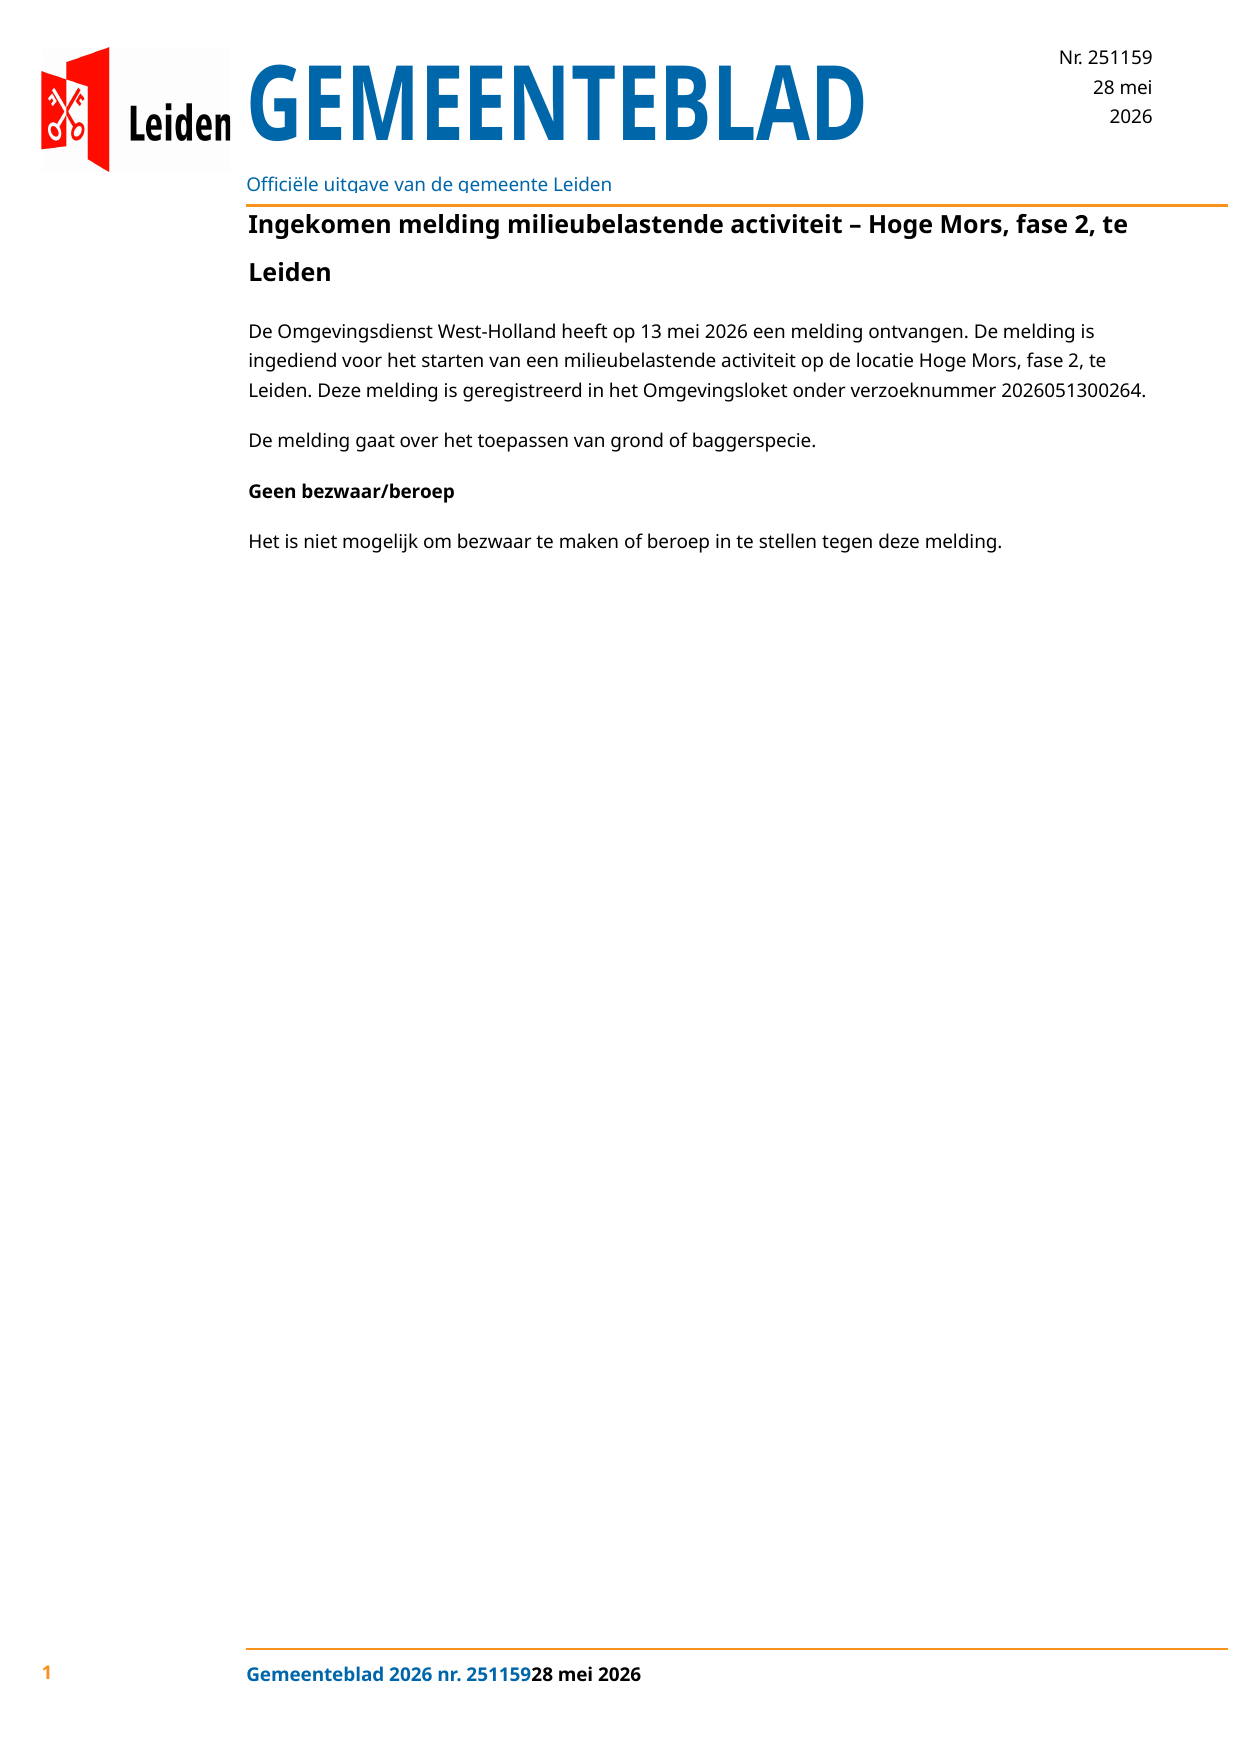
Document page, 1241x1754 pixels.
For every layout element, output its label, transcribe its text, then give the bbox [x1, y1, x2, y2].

text Ingekomen melding milieubelastende activiteit – Hoge Mors, fase 2, te Leiden [248, 207, 1152, 288]
text Het is niet mogelijk om bezwaar te maken of beroep in te stellen tegen deze melding. [248, 528, 1152, 554]
text Geen bezwaar/beroep [248, 478, 1152, 504]
picture [41, 47, 231, 172]
text De melding gaat over het toepassen van grond of baggerspecie. [248, 427, 1152, 453]
text De Omgevingsdienst West-Holland heeft op 13 mei 2026 een melding ontvangen. De melding is ingediend voor het starten van een milieubelastende activiteit op de locatie Hoge Mors, fase 2, te Leiden. Deze melding is geregistreerd in het Omgevingsloket onder verzoeknummer 2026051300264. [248, 318, 1152, 403]
